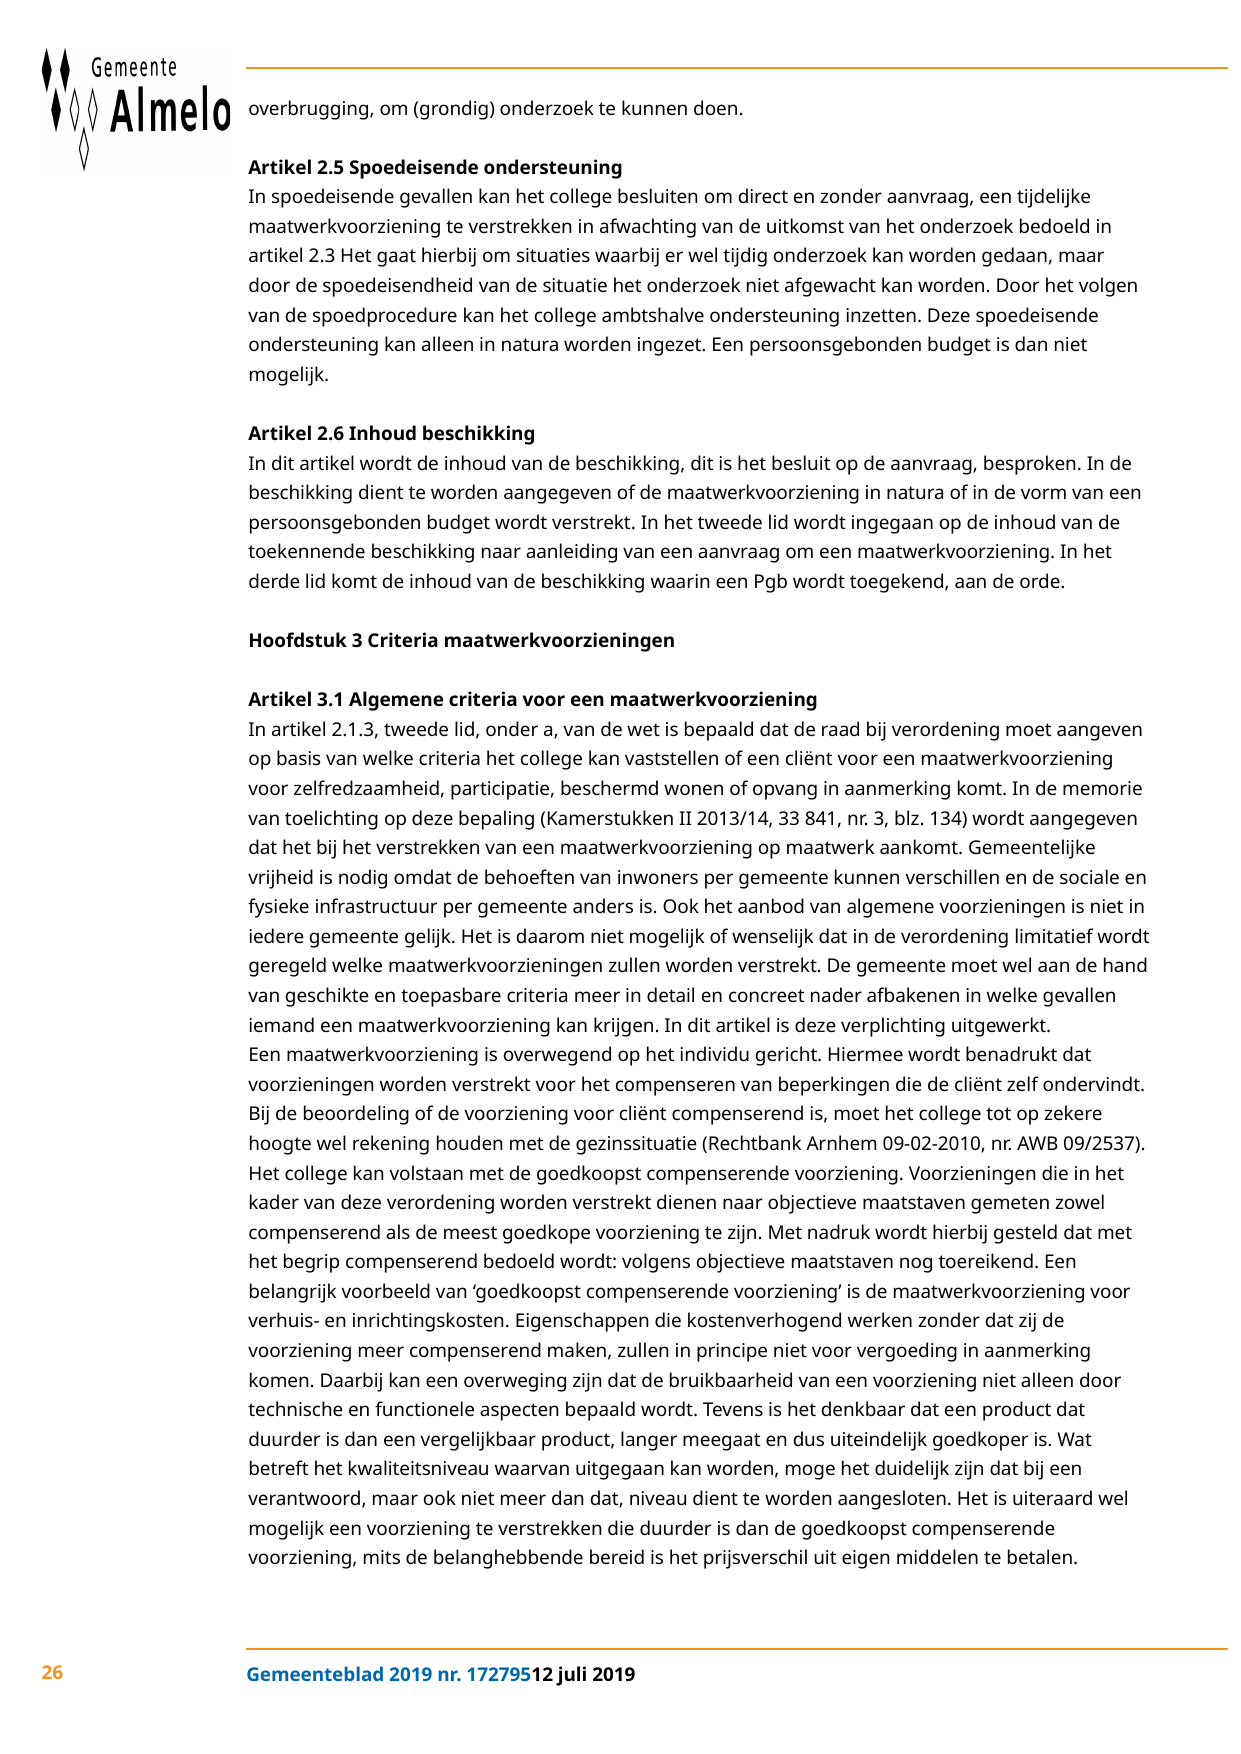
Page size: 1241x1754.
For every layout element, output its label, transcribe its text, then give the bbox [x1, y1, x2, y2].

text In spoedeisende gevallen kan het college besluiten om direct en zonder aanvraag, een tijdelijke maatwerkvoorziening te verstrekken in afwachting van de uitkomst van het onderzoek bedoeld in artikel 2.3 Het gaat hierbij om situaties waarbij er wel tijdig onderzoek kan worden gedaan, maar door de spoedeisendheid van de situatie het onderzoek niet afgewacht kan worden. Door het volgen van de spoedprocedure kan het college ambtshalve ondersteuning inzetten. Deze spoedeisende ondersteuning kan alleen in natura worden ingezet. Een persoonsgebonden budget is dan niet mogelijk. [248, 183, 1152, 387]
text In dit artikel wordt de inhoud van de beschikking, dit is het besluit op de aanvraag, besproken. In de beschikking dient te worden aangegeven of de maatwerkvoorziening in natura of in de vorm van een persoonsgebonden budget wordt verstrekt. In het tweede lid wordt ingegaan op de inhoud van de toekennende beschikking naar aanleiding van een aanvraag om een maatwerkvoorziening. In het derde lid komt de inhoud van de beschikking waarin een Pgb wordt toegekend, aan de orde. [248, 450, 1152, 594]
text overbrugging, om (grondig) onderzoek te kunnen doen. [248, 95, 1152, 121]
text Hoofdstuk 3 Criteria maatwerkvoorzieningen [248, 627, 1152, 653]
text Het college kan volstaan met de goedkoopst compenserende voorziening. Voorzieningen die in het kader van deze verordening worden verstrekt dienen naar objectieve maatstaven gemeten zowel compenserend als de meest goedkope voorziening te zijn. Met nadruk wordt hierbij gesteld dat met het begrip compenserend bedoeld wordt: volgens objectieve maatstaven nog toereikend. Een belangrijk voorbeeld van ‘goedkoopst compenserende voorziening’ is de maatwerkvoorziening voor verhuis- en inrichtingskosten. Eigenschappen die kostenverhogend werken zonder dat zij de voorziening meer compenserend maken, zullen in principe niet voor vergoeding in aanmerking komen. Daarbij kan een overweging zijn dat de bruikbaarheid van een voorziening niet alleen door technische en functionele aspecten bepaald wordt. Tevens is het denkbaar dat een product dat duurder is dan een vergelijkbaar product, langer meegaat en dus uiteindelijk goedkoper is. Wat betreft het kwaliteitsniveau waarvan uitgegaan kan worden, moge het duidelijk zijn dat bij een verantwoord, maar ook niet meer dan dat, niveau dient te worden aangesloten. Het is uiteraard wel mogelijk een voorziening te verstrekken die duurder is dan de goedkoopst compenserende voorziening, mits de belanghebbende bereid is het prijsverschil uit eigen middelen te betalen. [248, 1160, 1152, 1570]
picture [41, 47, 231, 172]
text Artikel 3.1 Algemene criteria voor een maatwerkvoorziening [248, 686, 1152, 712]
text In artikel 2.1.3, tweede lid, onder a, van de wet is bepaald dat de raad bij verordening moet aangeven op basis van welke criteria het college kan vaststellen of een cliënt voor een maatwerkvoorziening voor zelfredzaamheid, participatie, beschermd wonen of opvang in aanmerking komt. In de memorie van toelichting op deze bepaling (Kamerstukken II 2013/14, 33 841, nr. 3, blz. 134) wordt aangegeven dat het bij het verstrekken van een maatwerkvoorziening op maatwerk aankomt. Gemeentelijke vrijheid is nodig omdat de behoeften van inwoners per gemeente kunnen verschillen en de sociale en fysieke infrastructuur per gemeente anders is. Ook het aanbod van algemene voorzieningen is niet in iedere gemeente gelijk. Het is daarom niet mogelijk of wenselijk dat in de verordening limitatief wordt geregeld welke maatwerkvoorzieningen zullen worden verstrekt. De gemeente moet wel aan de hand van geschikte en toepasbare criteria meer in detail en concreet nader afbakenen in welke gevallen iemand een maatwerkvoorziening kan krijgen. In dit artikel is deze verplichting uitgewerkt. [248, 716, 1152, 1038]
text Artikel 2.5 Spoedeisende ondersteuning [248, 154, 1152, 180]
text Artikel 2.6 Inhoud beschikking [248, 420, 1152, 446]
text Een maatwerkvoorziening is overwegend op het individu gericht. Hiermee wordt benadrukt dat voorzieningen worden verstrekt voor het compenseren van beperkingen die de cliënt zelf ondervindt. Bij de beoordeling of de voorziening voor cliënt compenserend is, moet het college tot op zekere hoogte wel rekening houden met de gezinssituatie (Rechtbank Arnhem 09-02-2010, nr. AWB 09/2537). [248, 1041, 1152, 1156]
